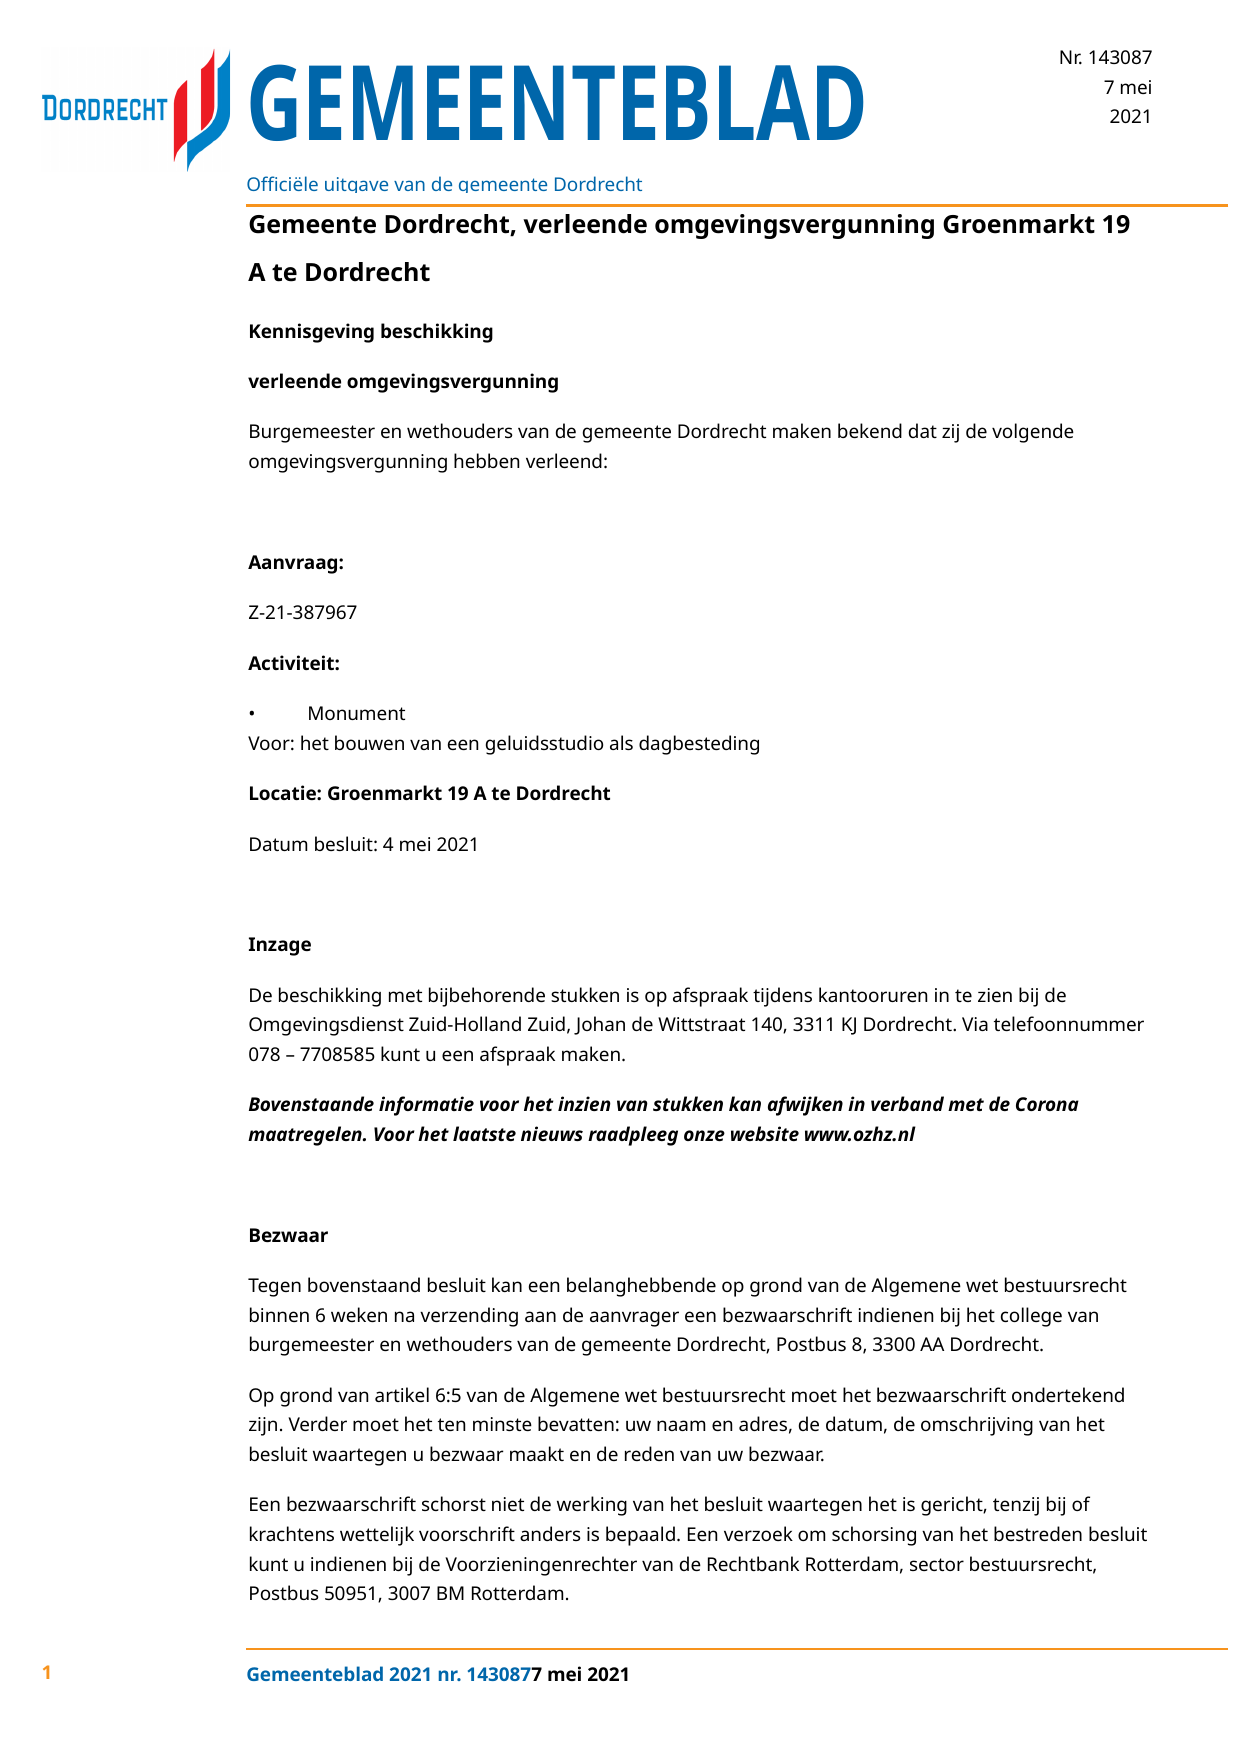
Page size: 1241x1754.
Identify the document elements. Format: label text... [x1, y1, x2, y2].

text Kennisgeving beschikking [248, 318, 1152, 344]
text Datum besluit: 4 mei 2021 [248, 831, 1152, 857]
text Bovenstaande informatie voor het inzien van stukken kan afwijken in verband met de Corona maatregelen. Voor het laatste nieuws raadpleeg onze website www.ozhz.nl [248, 1092, 1152, 1147]
text Burgemeester en wethouders van de gemeente Dordrecht maken bekend dat zij de volgende omgevingsvergunning hebben verleend: [248, 419, 1152, 474]
text Bezwaar [248, 1222, 1152, 1248]
text verleende omgevingsvergunning [248, 368, 1152, 394]
text Tegen bovenstaand besluit kan een belanghebbende op grond van de Algemene wet bestuursrecht binnen 6 weken na verzending aan de aanvrager een bezwaarschrift indienen bij het college van burgemeester en wethouders van de gemeente Dordrecht, Postbus 8, 3300 AA Dordrecht. [248, 1272, 1152, 1357]
text Een bezwaarschrift schorst niet de werking van het besluit waartegen het is gericht, tenzij bij of krachtens wettelijk voorschrift anders is bepaald. Een verzoek om schorsing van het bestreden besluit kunt u indienen bij de Voorzieningenrechter van de Rechtbank Rotterdam, sector bestuursrecht, Postbus 50951, 3007 BM Rotterdam. [248, 1492, 1152, 1606]
text Aanvraag: [248, 549, 1152, 575]
picture [41, 47, 231, 172]
list Monument [248, 700, 1152, 726]
text Inzage [248, 932, 1152, 957]
text Op grond van artikel 6:5 van de Algemene wet bestuursrecht moet het bezwaarschrift ondertekend zijn. Verder moet het ten minste bevatten: uw naam en adres, de datum, de omschrijving van het besluit waartegen u bezwaar maakt en de reden van uw bezwaar. [248, 1382, 1152, 1467]
text Gemeente Dordrecht, verleende omgevingsvergunning Groenmarkt 19 A te Dordrecht [248, 207, 1152, 288]
text Activiteit: [248, 650, 1152, 676]
text Voor: het bouwen van een geluidsstudio als dagbesteding [248, 730, 1152, 756]
text Z-21-387967 [248, 599, 1152, 625]
text Locatie: Groenmarkt 19 A te Dordrecht [248, 780, 1152, 806]
text De beschikking met bijbehorende stukken is op afspraak tijdens kantooruren in te zien bij de Omgevingsdienst Zuid-Holland Zuid, Johan de Wittstraat 140, 3311 KJ Dordrecht. Via telefoonnummer 078 – 7708585 kunt u een afspraak maken. [248, 982, 1152, 1067]
